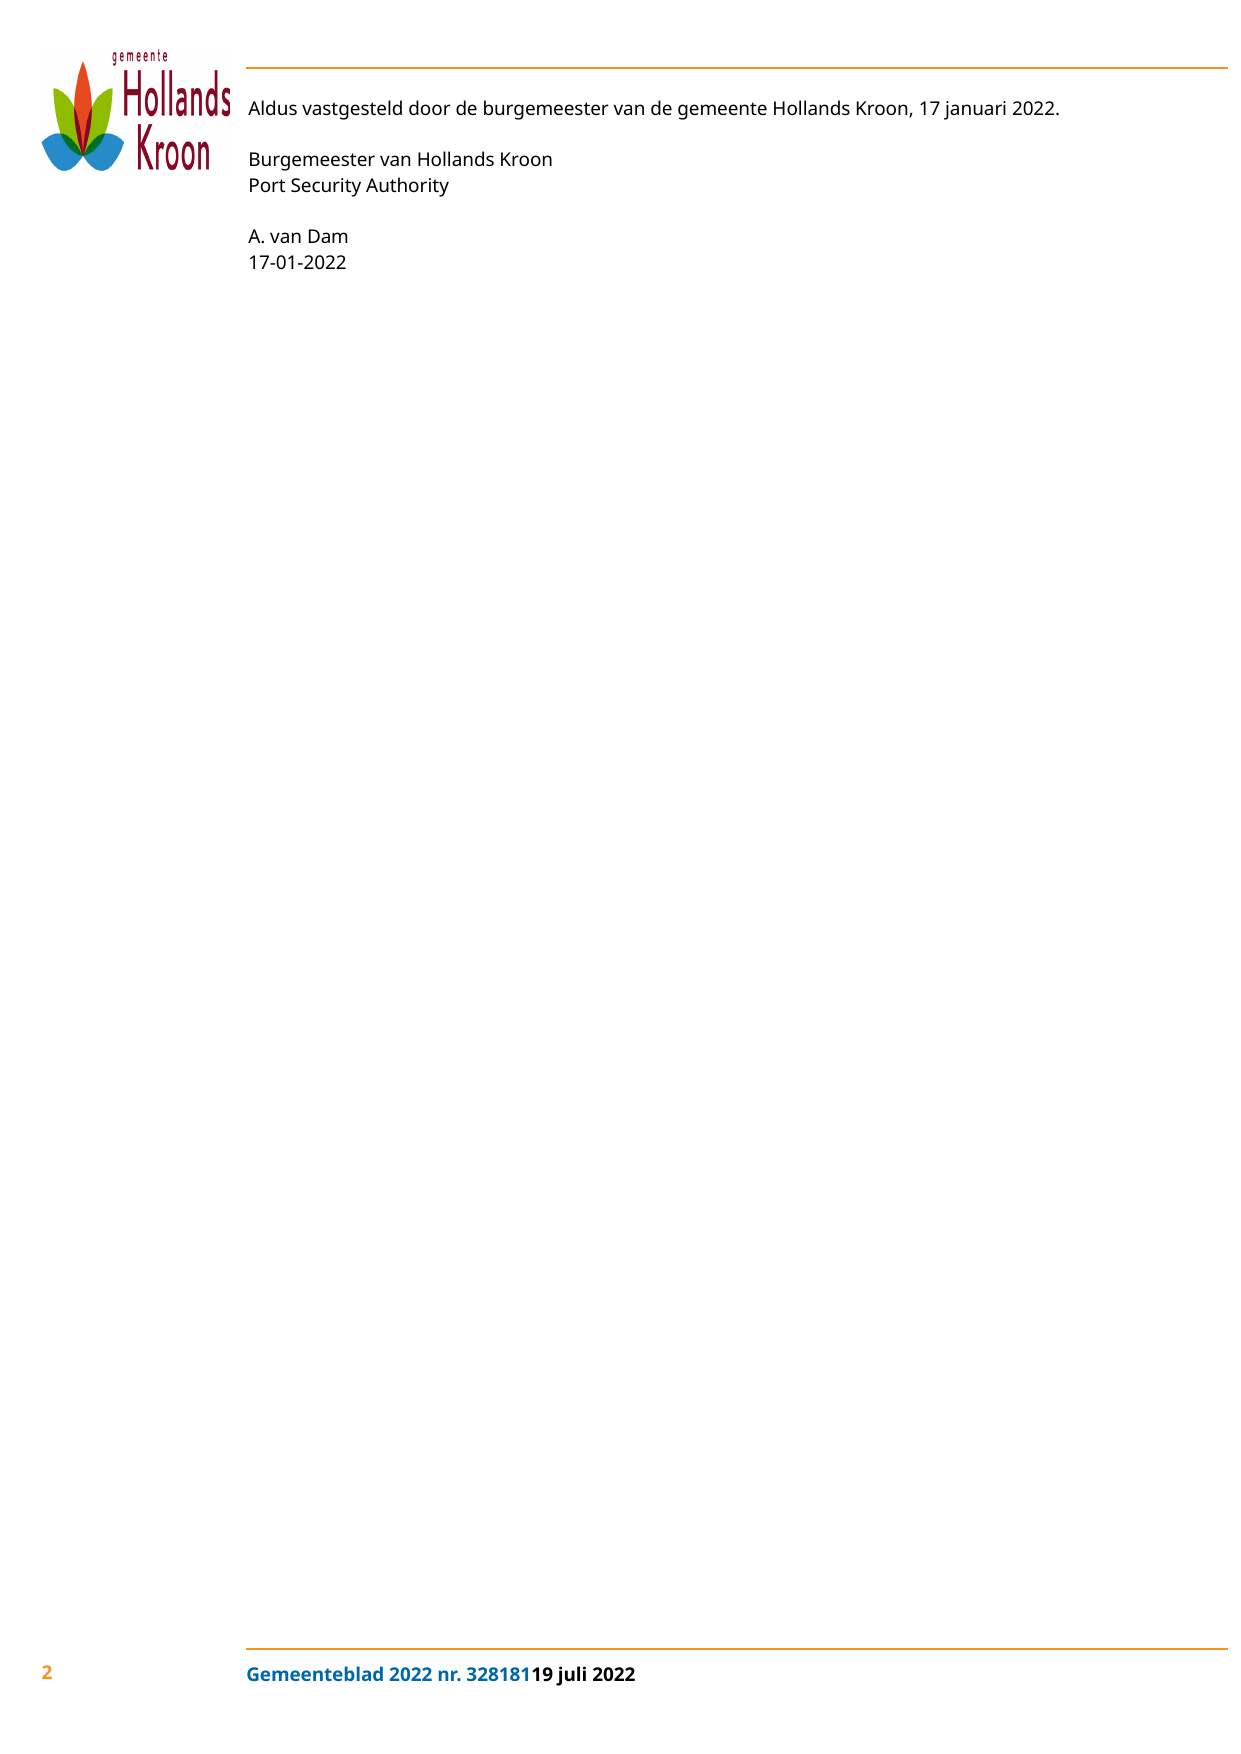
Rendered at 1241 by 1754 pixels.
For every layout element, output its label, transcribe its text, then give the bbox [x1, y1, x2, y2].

text Burgemeester van Hollands Kroon [248, 146, 1152, 172]
picture [41, 47, 231, 172]
text A. van Dam [248, 223, 1152, 249]
text Aldus vastgesteld door de burgemeester van de gemeente Hollands Kroon, 17 januari 2022. [248, 95, 1152, 121]
text Port Security Authority [248, 172, 1152, 198]
text 17-01-2022 [248, 249, 1152, 275]
